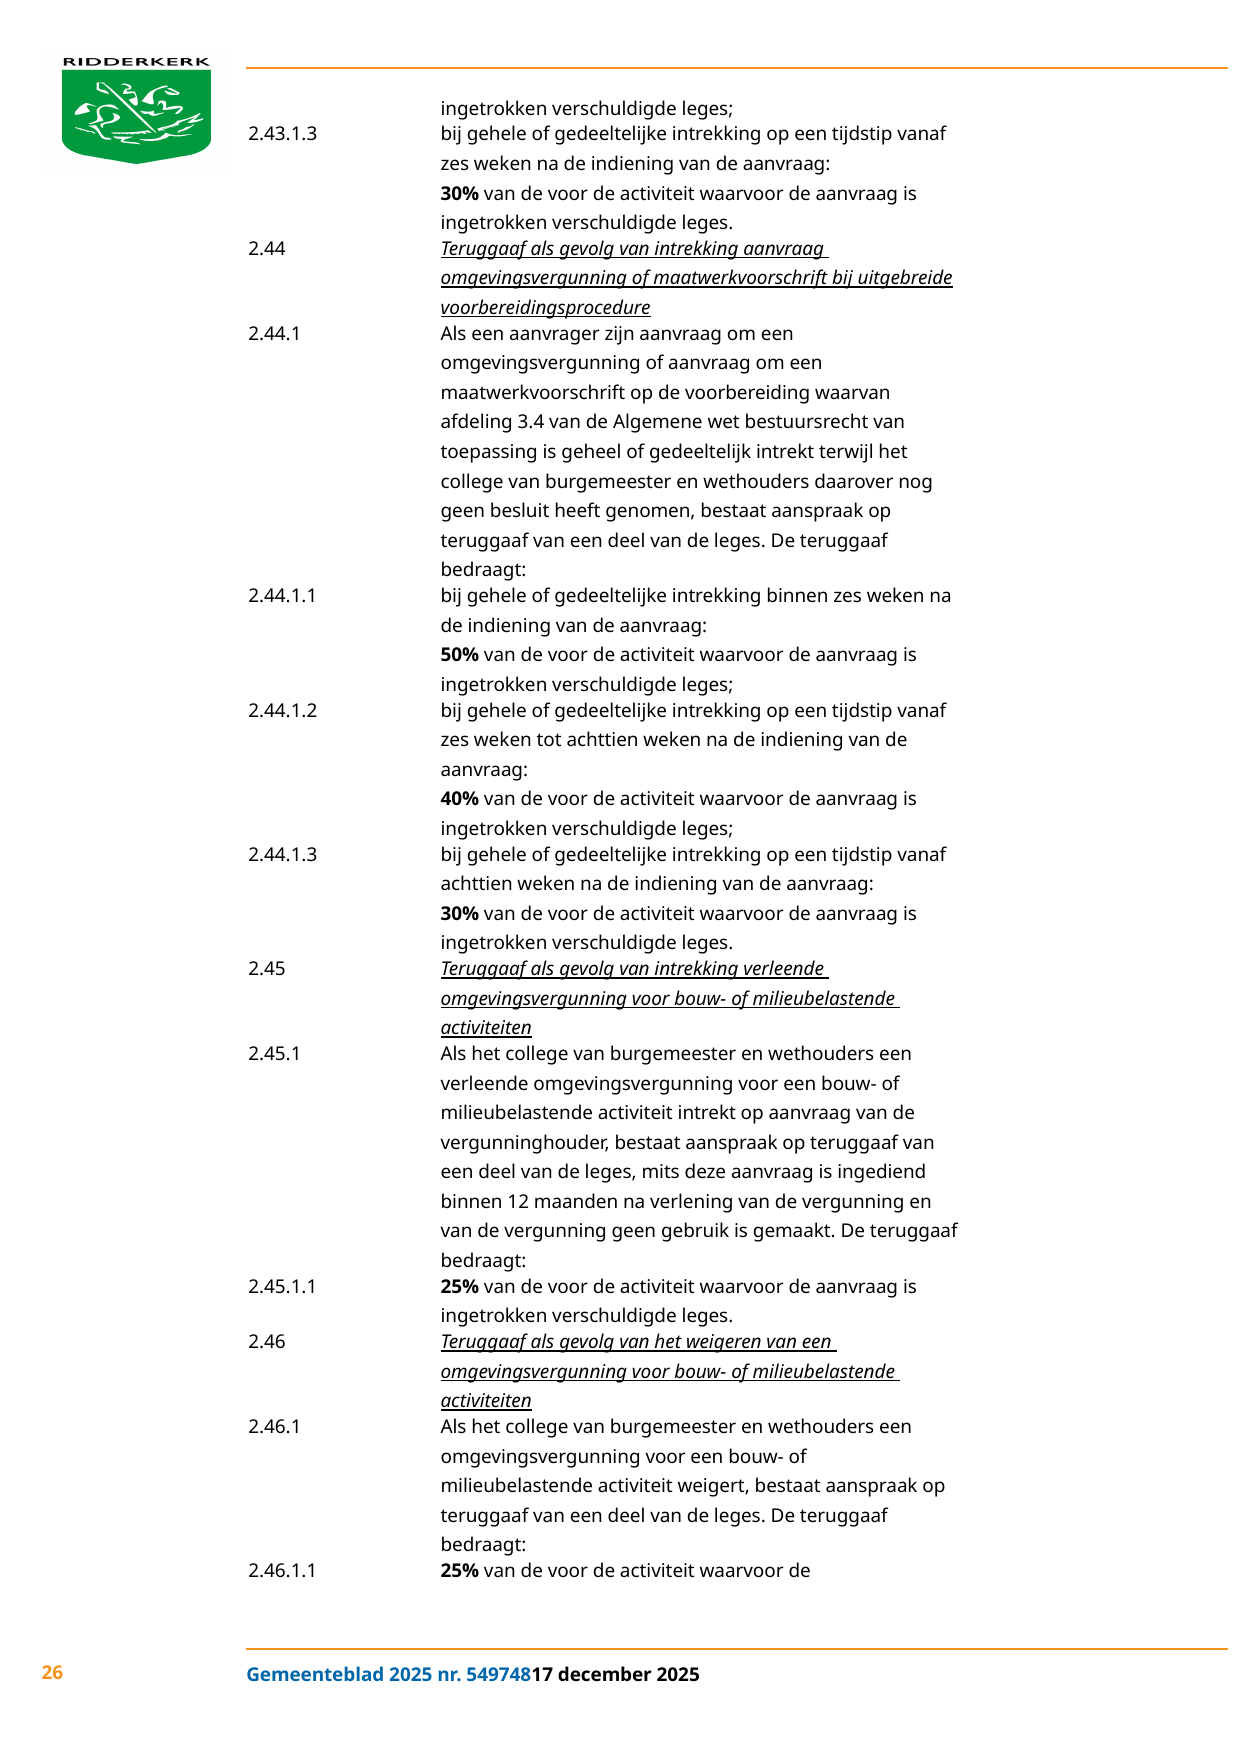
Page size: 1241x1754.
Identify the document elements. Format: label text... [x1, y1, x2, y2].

table_cell bij gehele of gedeeltelijke intrekking op een tijdstip vanaf achttien weken na de indiening van de aanvraag: 30% van de voor de activiteit waarvoor de aanvraag is ingetrokken verschuldigde leges. [440, 841, 959, 955]
table_cell [959, 1273, 1152, 1328]
table_cell 2.46.1.1 [248, 1557, 440, 1583]
table_cell [959, 841, 1152, 955]
table_cell Teruggaaf als gevolg van het weigeren van een omgevingsvergunning voor bouw- of milieubelastende activiteiten [440, 1328, 959, 1413]
table_cell [959, 955, 1152, 1040]
table_cell [248, 95, 440, 121]
table_cell Teruggaaf als gevolg van intrekking verleende omgevingsvergunning voor bouw- of milieubelastende activiteiten [440, 955, 959, 1040]
table_cell 2.44.1.3 [248, 841, 440, 955]
table_cell 2.46 [248, 1328, 440, 1413]
table_cell Als het college van burgemeester en wethouders een verleende omgevingsvergunning voor een bouw- of milieubelastende activiteit intrekt op aanvraag van de vergunninghouder, bestaat aanspraak op teruggaaf van een deel van de leges, mits deze aanvraag is ingediend binnen 12 maanden na verlening van de vergunning en van de vergunning geen gebruik is gemaakt. De teruggaaf bedraagt: [440, 1040, 959, 1273]
table_cell 2.45 [248, 955, 440, 1040]
table_cell 2.45.1 [248, 1040, 440, 1273]
table_cell 2.44.1 [248, 320, 440, 582]
table_cell [959, 582, 1152, 697]
table_cell Teruggaaf als gevolg van intrekking aanvraag omgevingsvergunning of maatwerkvoorschrift bij uitgebreide voorbereidingsprocedure [440, 235, 959, 320]
table_cell [959, 1413, 1152, 1557]
table_cell 2.44.1.2 [248, 697, 440, 841]
table_cell Als het college van burgemeester en wethouders een omgevingsvergunning voor een bouw- of milieubelastende activiteit weigert, bestaat aanspraak op teruggaaf van een deel van de leges. De teruggaaf bedraagt: [440, 1413, 959, 1557]
table_cell 25% van de voor de activiteit waarvoor de [440, 1557, 959, 1583]
picture [41, 47, 231, 172]
table_cell 2.45.1.1 [248, 1273, 440, 1328]
table_cell [959, 121, 1152, 235]
table_cell 2.46.1 [248, 1413, 440, 1557]
table_cell Als een aanvrager zijn aanvraag om een omgevingsvergunning of aanvraag om een maatwerkvoorschrift op de voorbereiding waarvan afdeling 3.4 van de Algemene wet bestuursrecht van toepassing is geheel of gedeeltelijk intrekt terwijl het college van burgemeester en wethouders daarover nog geen besluit heeft genomen, bestaat aanspraak op teruggaaf van een deel van de leges. De teruggaaf bedraagt: [440, 320, 959, 582]
table_cell [959, 1557, 1152, 1583]
table_cell 2.44.1.1 [248, 582, 440, 697]
table_cell [959, 1328, 1152, 1413]
table_cell bij gehele of gedeeltelijke intrekking binnen zes weken na de indiening van de aanvraag: 50% van de voor de activiteit waarvoor de aanvraag is ingetrokken verschuldigde leges; [440, 582, 959, 697]
table_cell 25% van de voor de activiteit waarvoor de aanvraag is ingetrokken verschuldigde leges. [440, 1273, 959, 1328]
table_cell [959, 95, 1152, 121]
table_cell 2.44 [248, 235, 440, 320]
table_cell bij gehele of gedeeltelijke intrekking op een tijdstip vanaf zes weken tot achttien weken na de indiening van de aanvraag: 40% van de voor de activiteit waarvoor de aanvraag is ingetrokken verschuldigde leges; [440, 697, 959, 841]
table_cell [959, 235, 1152, 320]
table_cell ingetrokken verschuldigde leges; [440, 95, 959, 121]
table_cell [959, 697, 1152, 841]
table_cell 2.43.1.3 [248, 121, 440, 235]
table_cell bij gehele of gedeeltelijke intrekking op een tijdstip vanaf zes weken na de indiening van de aanvraag: 30% van de voor de activiteit waarvoor de aanvraag is ingetrokken verschuldigde leges. [440, 121, 959, 235]
table_cell [959, 1040, 1152, 1273]
table_cell [959, 320, 1152, 582]
